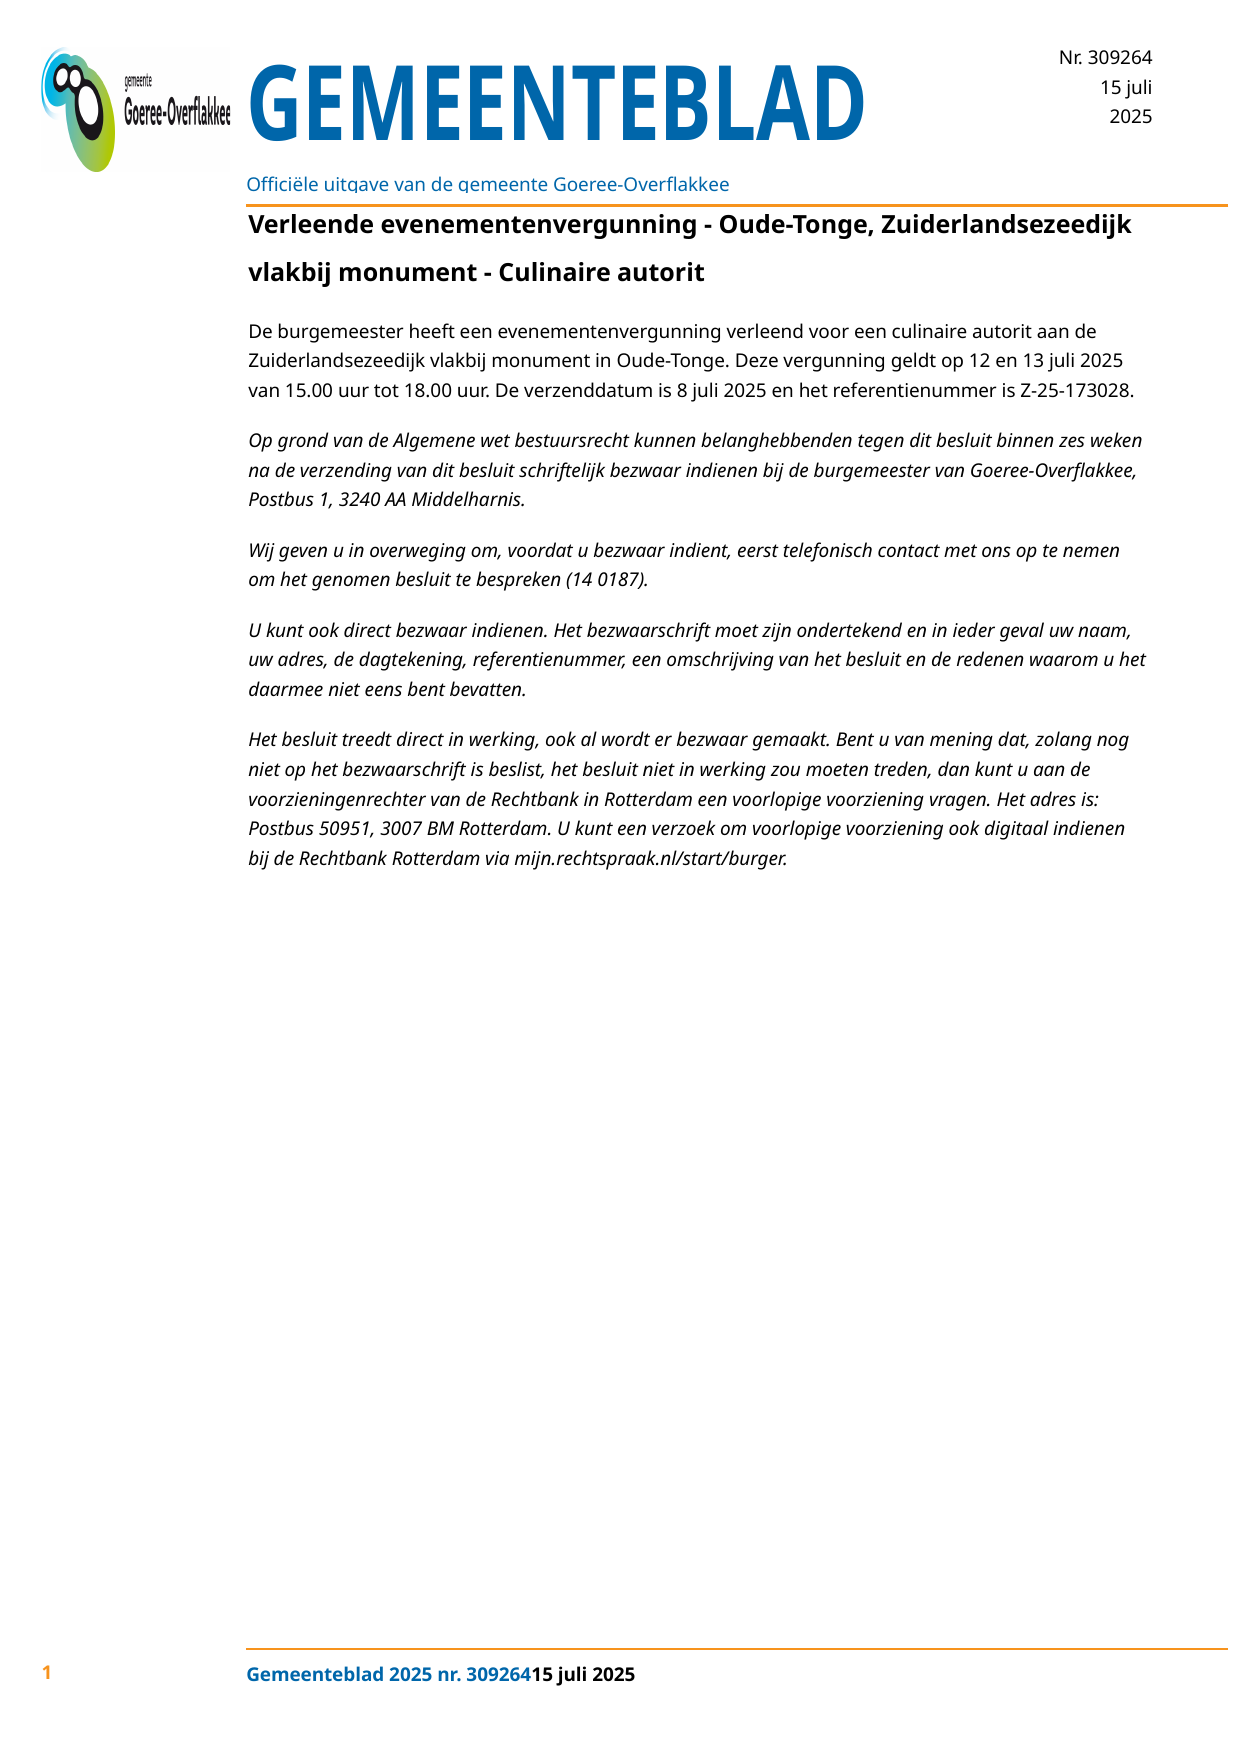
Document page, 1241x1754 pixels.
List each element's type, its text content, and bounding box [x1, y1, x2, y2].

text U kunt ook direct bezwaar indienen. Het bezwaarschrift moet zijn ondertekend en in ieder geval uw naam, uw adres, de dagtekening, referentienummer, een omschrijving van het besluit en de redenen waarom u het daarmee niet eens bent bevatten. [248, 617, 1152, 702]
text De burgemeester heeft een evenementenvergunning verleend voor een culinaire autorit aan de Zuiderlandsezeedijk vlakbij monument in Oude-Tonge. Deze vergunning geldt op 12 en 13 juli 2025 van 15.00 uur tot 18.00 uur. De verzenddatum is 8 juli 2025 en het referentienummer is Z-25-173028. [248, 318, 1152, 403]
text Wij geven u in overweging om, voordat u bezwaar indient, eerst telefonisch contact met ons op te nemen om het genomen besluit te bespreken (14 0187). [248, 537, 1152, 592]
text Het besluit treedt direct in werking, ook al wordt er bezwaar gemaakt. Bent u van mening dat, zolang nog niet op het bezwaarschrift is beslist, het besluit niet in werking zou moeten treden, dan kunt u aan de voorzieningenrechter van de Rechtbank in Rotterdam een voorlopige voorziening vragen. Het adres is: Postbus 50951, 3007 BM Rotterdam. U kunt een verzoek om voorlopige voorziening ook digitaal indienen bij de Rechtbank Rotterdam via mijn.rechtspraak.nl/start/burger. [248, 727, 1152, 871]
text Op grond van de Algemene wet bestuursrecht kunnen belanghebbenden tegen dit besluit binnen zes weken na de verzending van dit besluit schriftelijk bezwaar indienen bij de burgemeester van Goeree-Overflakkee, Postbus 1, 3240 AA Middelharnis. [248, 427, 1152, 512]
text Verleende evenementenvergunning - Oude-Tonge, Zuiderlandsezeedijk vlakbij monument - Culinaire autorit [248, 207, 1152, 288]
picture [41, 47, 231, 172]
